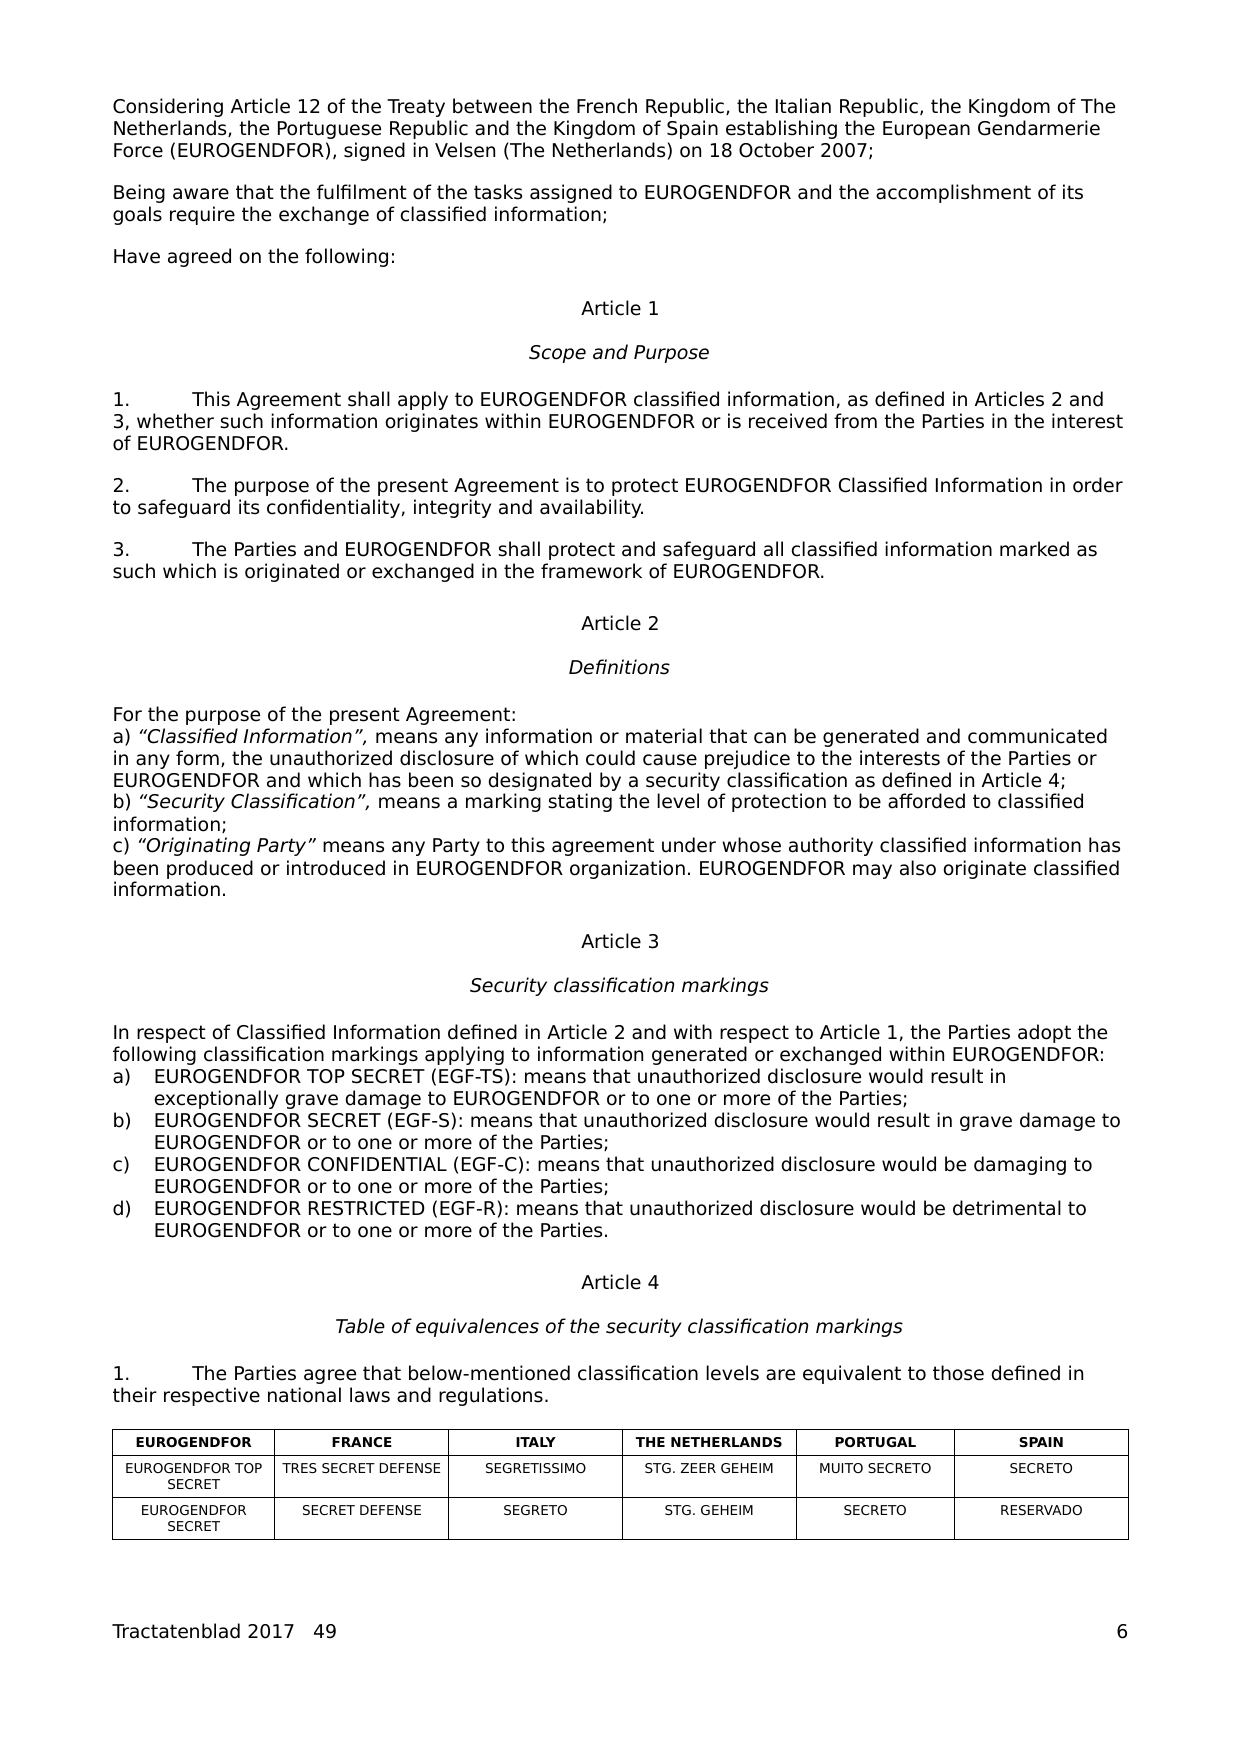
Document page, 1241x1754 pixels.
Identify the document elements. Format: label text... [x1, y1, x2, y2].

text Being aware that the fulfilment of the tasks assigned to EUROGENDFOR and the accomplishment of its goals require the exchange of classified information; [112, 182, 1128, 226]
table_cell SEGRETISSIMO [449, 1456, 622, 1497]
text b) EUROGENDFOR SECRET (EGF-S): means that unauthorized disclosure would result in grave damage to EUROGENDFOR or to one or more of the Parties; [112, 1110, 1128, 1154]
table_cell SECRET DEFENSE [275, 1498, 448, 1539]
text a) EUROGENDFOR TOP SECRET (EGF-TS): means that unauthorized disclosure would result in exceptionally grave damage to EUROGENDFOR or to one or more of the Parties; [112, 1066, 1128, 1110]
table_cell SEGRETO [449, 1498, 622, 1539]
text For the purpose of the present Agreement: [112, 703, 1128, 726]
text a) “Classified Information”, means any information or material that can be generated and communicated in any form, the unauthorized disclosure of which could cause prejudice to the interests of the Parties or EUROGENDFOR and which has been so designated by a security classification as defined in Article 4; [112, 726, 1128, 791]
table_cell STG. GEHEIM [623, 1498, 796, 1539]
table_cell RESERVADO [955, 1498, 1128, 1539]
text In respect of Classified Information defined in Article 2 and with respect to Article 1, the Parties adopt the following classification markings applying to information generated or exchanged within EUROGENDFOR: [112, 1022, 1128, 1066]
table_header ITALY [449, 1430, 622, 1455]
table_header PORTUGAL [797, 1430, 954, 1455]
table_cell TRES SECRET DEFENSE [275, 1456, 448, 1497]
text 1. This Agreement shall apply to EUROGENDFOR classified information, as defined in Articles 2 and 3, whether such information originates within EUROGENDFOR or is received from the Parties in the interest of EUROGENDFOR. [112, 389, 1128, 455]
text b) “Security Classification”, means a marking stating the level of protection to be afforded to classified information; [112, 791, 1128, 835]
subtitle Article 3 Security classification markings [112, 931, 1128, 997]
text Have agreed on the following: [112, 246, 1128, 268]
subtitle Article 2 Definitions [112, 613, 1128, 678]
table_header SPAIN [955, 1430, 1128, 1455]
text 2. The purpose of the present Agreement is to protect EUROGENDFOR Classified Information in order to safeguard its confidentiality, integrity and availability. [112, 475, 1128, 519]
table_cell SECRETO [955, 1456, 1128, 1497]
text c) “Originating Party” means any Party to this agreement under whose authority classified information has been produced or introduced in EUROGENDFOR organization. EUROGENDFOR may also originate classified information. [112, 835, 1128, 901]
table_cell SECRETO [797, 1498, 954, 1539]
table_header THE NETHERLANDS [623, 1430, 796, 1455]
table_header EUROGENDFOR [113, 1430, 274, 1455]
text c) EUROGENDFOR CONFIDENTIAL (EGF-C): means that unauthorized disclosure would be damaging to EUROGENDFOR or to one or more of the Parties; [112, 1154, 1128, 1198]
table_header FRANCE [275, 1430, 448, 1455]
text Considering Article 12 of the Treaty between the French Republic, the Italian Republic, the Kingdom of The Netherlands, the Portuguese Republic and the Kingdom of Spain establishing the European Gendarmerie Force (EUROGENDFOR), signed in Velsen (The Netherlands) on 18 October 2007; [112, 96, 1128, 162]
table_cell EUROGENDFOR TOP SECRET [113, 1456, 274, 1497]
table_cell MUITO SECRETO [797, 1456, 954, 1497]
text d) EUROGENDFOR RESTRICTED (EGF-R): means that unauthorized disclosure would be detrimental to EUROGENDFOR or to one or more of the Parties. [112, 1198, 1128, 1242]
table_cell EUROGENDFOR SECRET [113, 1498, 274, 1539]
subtitle Article 1 Scope and Purpose [112, 298, 1128, 364]
subtitle Article 4 Table of equivalences of the security classification markings [112, 1272, 1128, 1338]
text 3. The Parties and EUROGENDFOR shall protect and safeguard all classified information marked as such which is originated or exchanged in the framework of EUROGENDFOR. [112, 539, 1128, 583]
table_cell STG. ZEER GEHEIM [623, 1456, 796, 1497]
text 1. The Parties agree that below-mentioned classification levels are equivalent to those defined in their respective national laws and regulations. [112, 1363, 1128, 1407]
